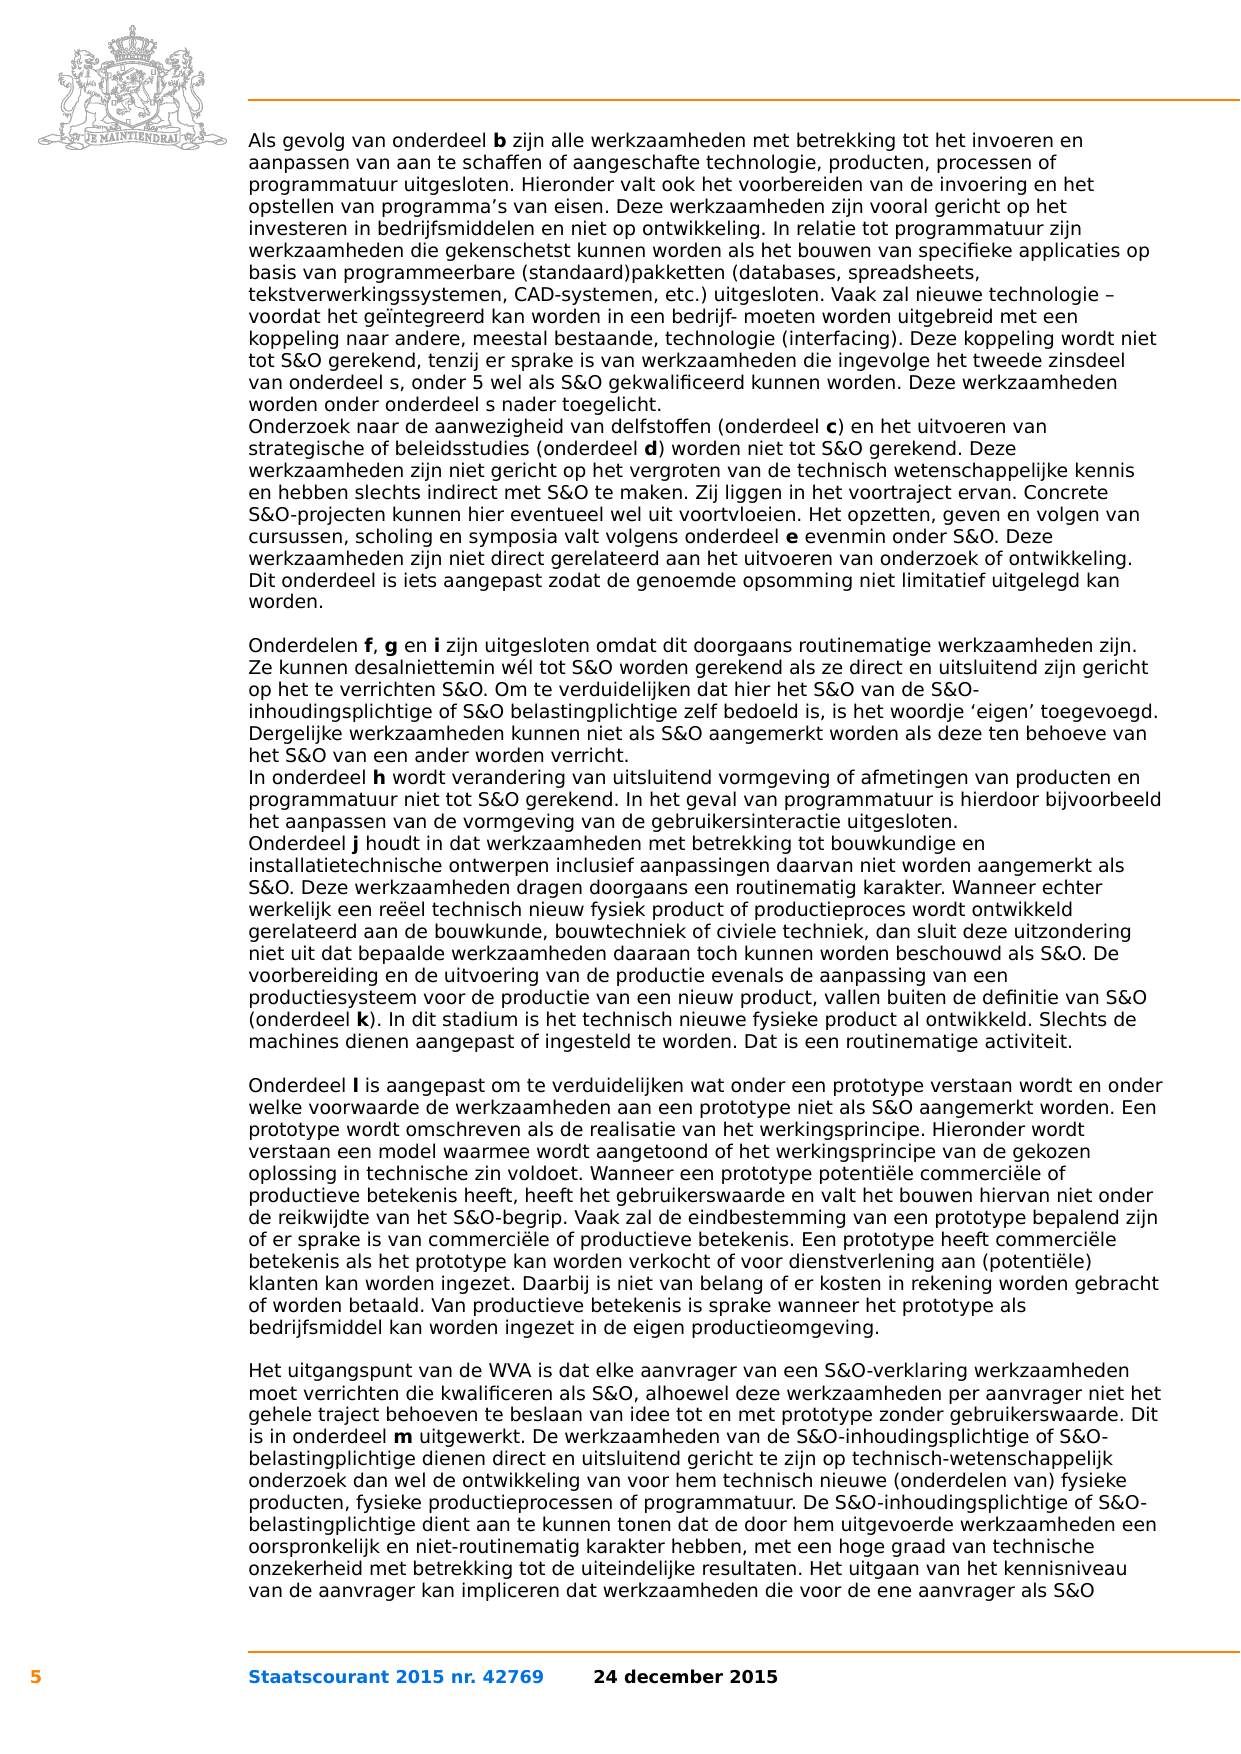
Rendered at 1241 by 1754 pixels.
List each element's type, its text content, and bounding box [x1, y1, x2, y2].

text In onderdeel h wordt verandering van uitsluitend vormgeving of afmetingen van producten en programmatuur niet tot S&O gerekend. In het geval van programmatuur is hierdoor bijvoorbeeld het aanpassen van de vormgeving van de gebruikersinteractie uitgesloten. [248, 767, 1163, 833]
text Onderdeel j houdt in dat werkzaamheden met betrekking tot bouwkundige en installatietechnische ontwerpen inclusief aanpassingen daarvan niet worden aangemerkt als S&O. Deze werkzaamheden dragen doorgaans een routinematig karakter. Wanneer echter werkelijk een reëel technisch nieuw fysiek product of productieproces wordt ontwikkeld gerelateerd aan de bouwkunde, bouwtechniek of civiele techniek, dan sluit deze uitzondering niet uit dat bepaalde werkzaamheden daaraan toch kunnen worden beschouwd als S&O. De voorbereiding en de uitvoering van de productie evenals de aanpassing van een productiesysteem voor de productie van een nieuw product, vallen buiten de definitie van S&O (onderdeel k). In dit stadium is het technisch nieuwe fysieke product al ontwikkeld. Slechts de machines dienen aangepast of ingesteld te worden. Dat is een routinematige activiteit. [248, 833, 1163, 1053]
text Als gevolg van onderdeel b zijn alle werkzaamheden met betrekking tot het invoeren en aanpassen van aan te schaffen of aangeschafte technologie, producten, processen of programmatuur uitgesloten. Hieronder valt ook het voorbereiden van de invoering en het opstellen van programma’s van eisen. Deze werkzaamheden zijn vooral gericht op het investeren in bedrijfsmiddelen en niet op ontwikkeling. In relatie tot programmatuur zijn werkzaamheden die gekenschetst kunnen worden als het bouwen van specifieke applicaties op basis van programmeerbare (standaard)pakketten (databases, spreadsheets, tekstverwerkingssystemen, CAD-systemen, etc.) uitgesloten. Vaak zal nieuwe technologie – voordat het geïntegreerd kan worden in een bedrijf- moeten worden uitgebreid met een koppeling naar andere, meestal bestaande, technologie (interfacing). Deze koppeling wordt niet tot S&O gerekend, tenzij er sprake is van werkzaamheden die ingevolge het tweede zinsdeel van onderdeel s, onder 5 wel als S&O gekwalificeerd kunnen worden. Deze werkzaamheden worden onder onderdeel s nader toegelicht. [248, 130, 1163, 416]
text Onderdelen f, g en i zijn uitgesloten omdat dit doorgaans routinematige werkzaamheden zijn. Ze kunnen desalniettemin wél tot S&O worden gerekend als ze direct en uitsluitend zijn gericht op het te verrichten S&O. Om te verduidelijken dat hier het S&O van de S&O-inhoudingsplichtige of S&O belastingplichtige zelf bedoeld is, is het woordje ‘eigen’ toegevoegd. Dergelijke werkzaamheden kunnen niet als S&O aangemerkt worden als deze ten behoeve van het S&O van een ander worden verricht. [248, 635, 1163, 767]
text Onderzoek naar de aanwezigheid van delfstoffen (onderdeel c) en het uitvoeren van strategische of beleidsstudies (onderdeel d) worden niet tot S&O gerekend. Deze werkzaamheden zijn niet gericht op het vergroten van de technisch wetenschappelijke kennis en hebben slechts indirect met S&O te maken. Zij liggen in het voortraject ervan. Concrete S&O-projecten kunnen hier eventueel wel uit voortvloeien. Het opzetten, geven en volgen van cursussen, scholing en symposia valt volgens onderdeel e evenmin onder S&O. Deze werkzaamheden zijn niet direct gerelateerd aan het uitvoeren van onderzoek of ontwikkeling. Dit onderdeel is iets aangepast zodat de genoemde opsomming niet limitatief uitgelegd kan worden. [248, 416, 1163, 613]
picture [38, 25, 227, 150]
text Het uitgangspunt van de WVA is dat elke aanvrager van een S&O-verklaring werkzaamheden moet verrichten die kwalificeren als S&O, alhoewel deze werkzaamheden per aanvrager niet het gehele traject behoeven te beslaan van idee tot en met prototype zonder gebruikerswaarde. Dit is in onderdeel m uitgewerkt. De werkzaamheden van de S&O-inhoudingsplichtige of S&O-belastingplichtige dienen direct en uitsluitend gericht te zijn op technisch-wetenschappelijk onderzoek dan wel de ontwikkeling van voor hem technisch nieuwe (onderdelen van) fysieke producten, fysieke productieprocessen of programmatuur. De S&O-inhoudingsplichtige of S&O-belastingplichtige dient aan te kunnen tonen dat de door hem uitgevoerde werkzaamheden een oorspronkelijk en niet-routinematig karakter hebben, met een hoge graad van technische onzekerheid met betrekking tot de uiteindelijke resultaten. Het uitgaan van het kennisniveau van de aanvrager kan impliceren dat werkzaamheden die voor de ene aanvrager als S&O [248, 1360, 1163, 1602]
text Onderdeel l is aangepast om te verduidelijken wat onder een prototype verstaan wordt en onder welke voorwaarde de werkzaamheden aan een prototype niet als S&O aangemerkt worden. Een prototype wordt omschreven als de realisatie van het werkingsprincipe. Hieronder wordt verstaan een model waarmee wordt aangetoond of het werkingsprincipe van de gekozen oplossing in technische zin voldoet. Wanneer een prototype potentiële commerciële of productieve betekenis heeft, heeft het gebruikerswaarde en valt het bouwen hiervan niet onder de reikwijdte van het S&O-begrip. Vaak zal de eindbestemming van een prototype bepalend zijn of er sprake is van commerciële of productieve betekenis. Een prototype heeft commerciële betekenis als het prototype kan worden verkocht of voor dienstverlening aan (potentiële) klanten kan worden ingezet. Daarbij is niet van belang of er kosten in rekening worden gebracht of worden betaald. Van productieve betekenis is sprake wanneer het prototype als bedrijfsmiddel kan worden ingezet in de eigen productieomgeving. [248, 1075, 1163, 1338]
